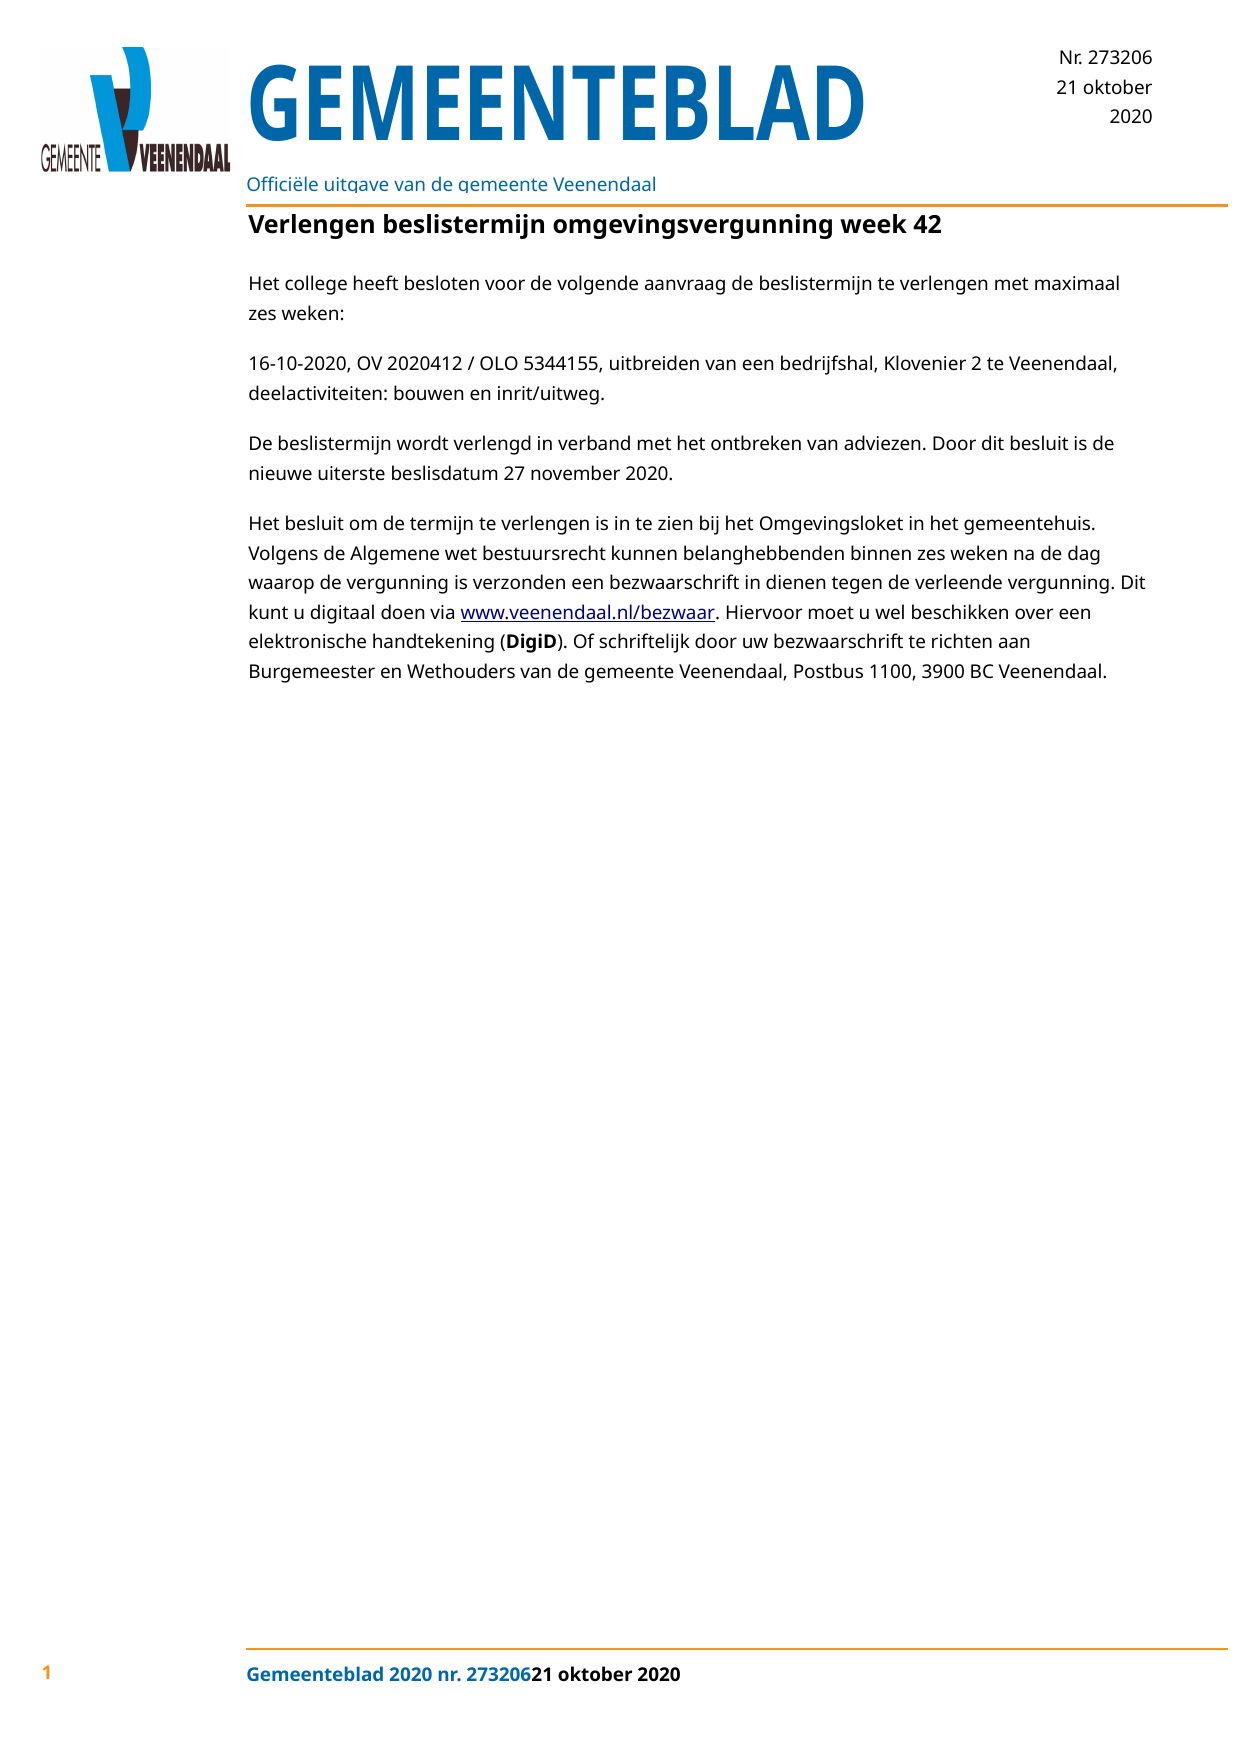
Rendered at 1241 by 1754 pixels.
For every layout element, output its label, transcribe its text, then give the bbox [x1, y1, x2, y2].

picture [41, 47, 130, 172]
picture [123, 47, 231, 172]
text Verlengen beslistermijn omgevingsvergunning week 42 [248, 207, 1152, 241]
text 16-10-2020, OV 2020412 / OLO 5344155, uitbreiden van een bedrijfshal, Klovenier 2 te Veenendaal, deelactiviteiten: bouwen en inrit/uitweg. [248, 350, 1152, 406]
text Het college heeft besloten voor de volgende aanvraag de beslistermijn te verlengen met maximaal zes weken: [248, 270, 1152, 326]
text Het besluit om de termijn te verlengen is in te zien bij het Omgevingsloket in het gemeentehuis. Volgens de Algemene wet bestuursrecht kunnen belanghebbenden binnen zes weken na de dag waarop de vergunning is verzonden een bezwaarschrift in dienen tegen de verleende vergunning. Dit kunt u digitaal doen via www.veenendaal.nl/bezwaar. Hiervoor moet u wel beschikken over een elektronische handtekening (DigiD). Of schriftelijk door uw bezwaarschrift te richten aan Burgemeester en Wethouders van de gemeente Veenendaal, Postbus 1100, 3900 BC Veenendaal. [248, 510, 1152, 684]
text De beslistermijn wordt verlengd in verband met het ontbreken van adviezen. Door dit besluit is de nieuwe uiterste beslisdatum 27 november 2020. [248, 430, 1152, 486]
